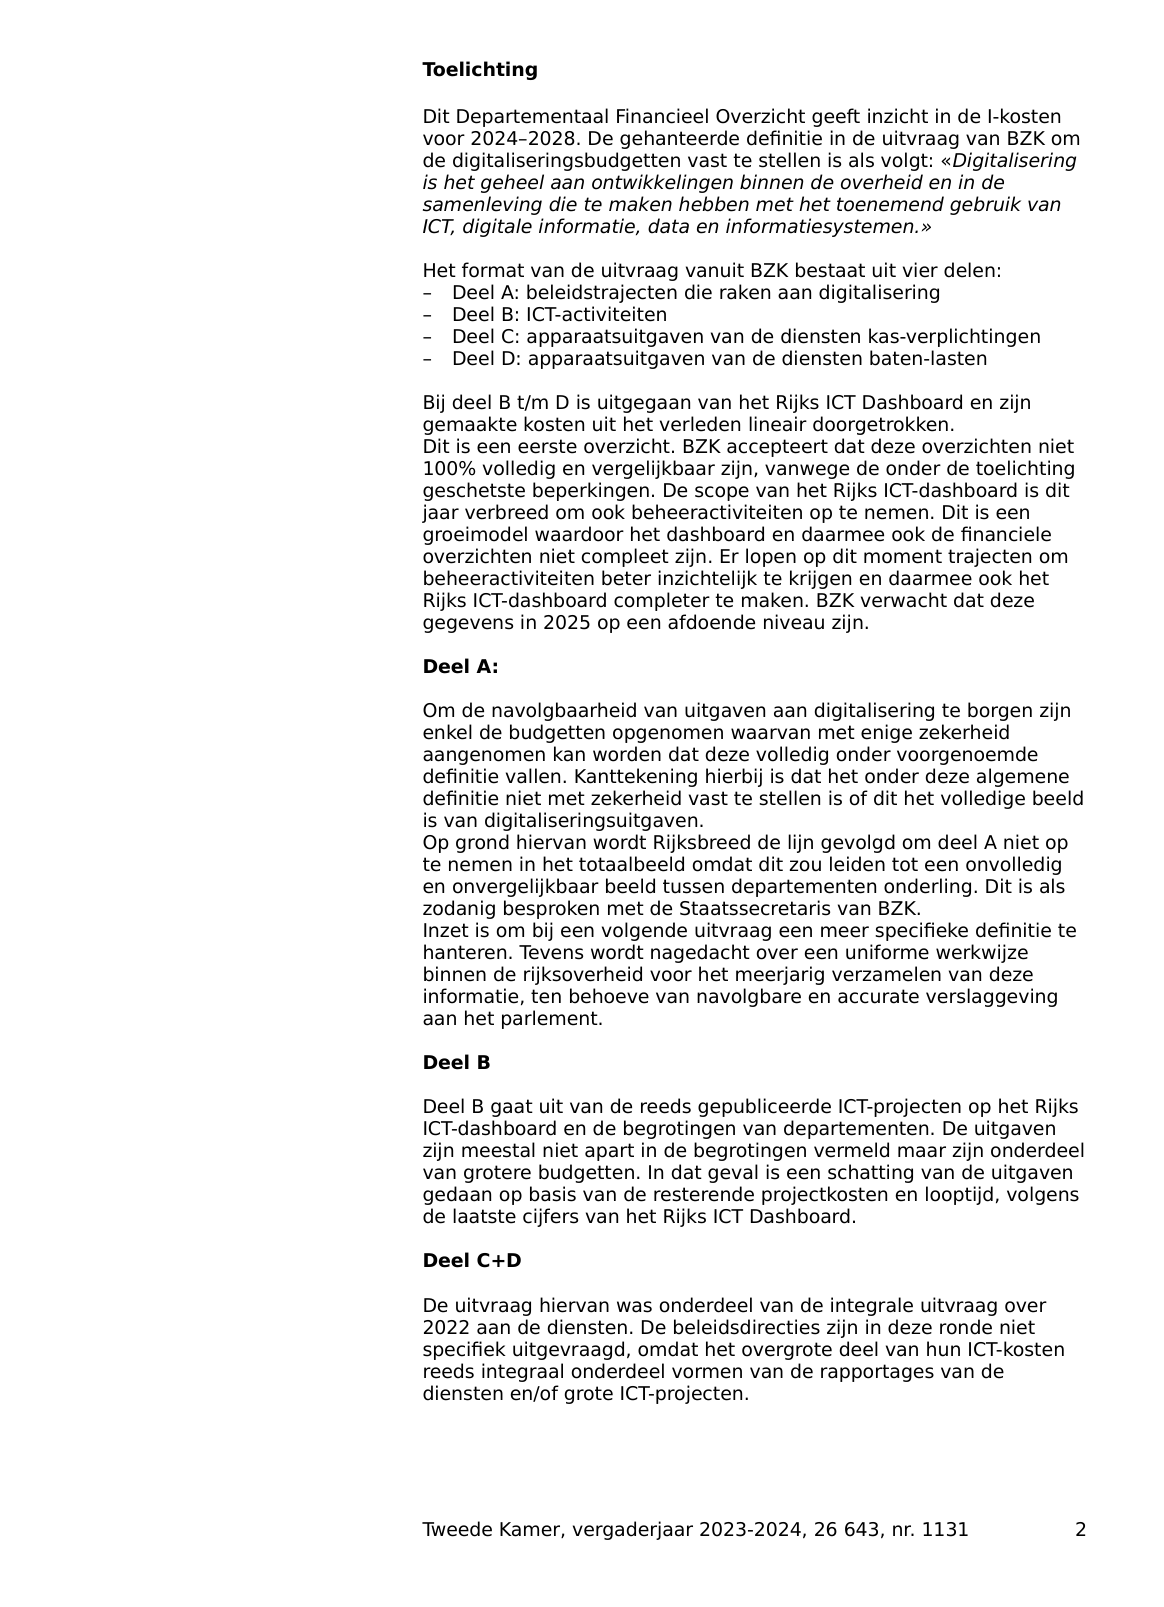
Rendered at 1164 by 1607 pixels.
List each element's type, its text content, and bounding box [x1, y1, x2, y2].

text Het format van de uitvraag vanuit BZK bestaat uit vier delen: [422, 260, 1087, 282]
text – Deel D: apparaatsuitgaven van de diensten baten-lasten [422, 348, 1087, 370]
text Deel B gaat uit van de reeds gepubliceerde ICT-projecten op het Rijks ICT-dashboard en de begrotingen van departementen. De uitgaven zijn meestal niet apart in de begrotingen vermeld maar zijn onderdeel van grotere budgetten. In dat geval is een schatting van de uitgaven gedaan op basis van de resterende projectkosten en looptijd, volgens de laatste cijfers van het Rijks ICT Dashboard. [422, 1096, 1087, 1228]
text Om de navolgbaarheid van uitgaven aan digitalisering te borgen zijn enkel de budgetten opgenomen waarvan met enige zekerheid aangenomen kan worden dat deze volledig onder voorgenoemde definitie vallen. Kanttekening hierbij is dat het onder deze algemene definitie niet met zekerheid vast te stellen is of dit het volledige beeld is van digitaliseringsuitgaven. [422, 700, 1087, 832]
subtitle Toelichting [422, 59, 1087, 81]
text De uitvraag hiervan was onderdeel van de integrale uitvraag over 2022 aan de diensten. De beleidsdirecties zijn in deze ronde niet specifiek uitgevraagd, omdat het overgrote deel van hun ICT-kosten reeds integraal onderdeel vormen van de rapportages van de diensten en/of grote ICT-projecten. [422, 1294, 1087, 1404]
text – Deel B: ICT-activiteiten [422, 304, 1087, 326]
text Dit Departementaal Financieel Overzicht geeft inzicht in de I-kosten voor 2024–2028. De gehanteerde definitie in de uitvraag van BZK om de digitaliseringsbudgetten vast te stellen is als volgt: «Digitalisering is het geheel aan ontwikkelingen binnen de overheid en in de samenleving die te maken hebben met het toenemend gebruik van ICT, digitale informatie, data en informatiesystemen.» [422, 106, 1087, 238]
subtitle Deel B [422, 1052, 1087, 1074]
text Dit is een eerste overzicht. BZK accepteert dat deze overzichten niet 100% volledig en vergelijkbaar zijn, vanwege de onder de toelichting geschetste beperkingen. De scope van het Rijks ICT-dashboard is dit jaar verbreed om ook beheeractiviteiten op te nemen. Dit is een groeimodel waardoor het dashboard en daarmee ook de financiele overzichten niet compleet zijn. Er lopen op dit moment trajecten om beheeractiviteiten beter inzichtelijk te krijgen en daarmee ook het Rijks ICT-dashboard completer te maken. BZK verwacht dat deze gegevens in 2025 op een afdoende niveau zijn. [422, 436, 1087, 634]
text Op grond hiervan wordt Rijksbreed de lijn gevolgd om deel A niet op te nemen in het totaalbeeld omdat dit zou leiden tot een onvolledig en onvergelijkbaar beeld tussen departementen onderling. Dit is als zodanig besproken met de Staatssecretaris van BZK. [422, 832, 1087, 920]
text Inzet is om bij een volgende uitvraag een meer specifieke definitie te hanteren. Tevens wordt nagedacht over een uniforme werkwijze binnen de rijksoverheid voor het meerjarig verzamelen van deze informatie, ten behoeve van navolgbare en accurate verslaggeving aan het parlement. [422, 920, 1087, 1030]
text – Deel C: apparaatsuitgaven van de diensten kas-verplichtingen [422, 326, 1087, 348]
text Bij deel B t/m D is uitgegaan van het Rijks ICT Dashboard en zijn gemaakte kosten uit het verleden lineair doorgetrokken. [422, 392, 1087, 436]
subtitle Deel C+D [422, 1250, 1087, 1272]
subtitle Deel A: [422, 656, 1087, 678]
text – Deel A: beleidstrajecten die raken aan digitalisering [422, 282, 1087, 304]
